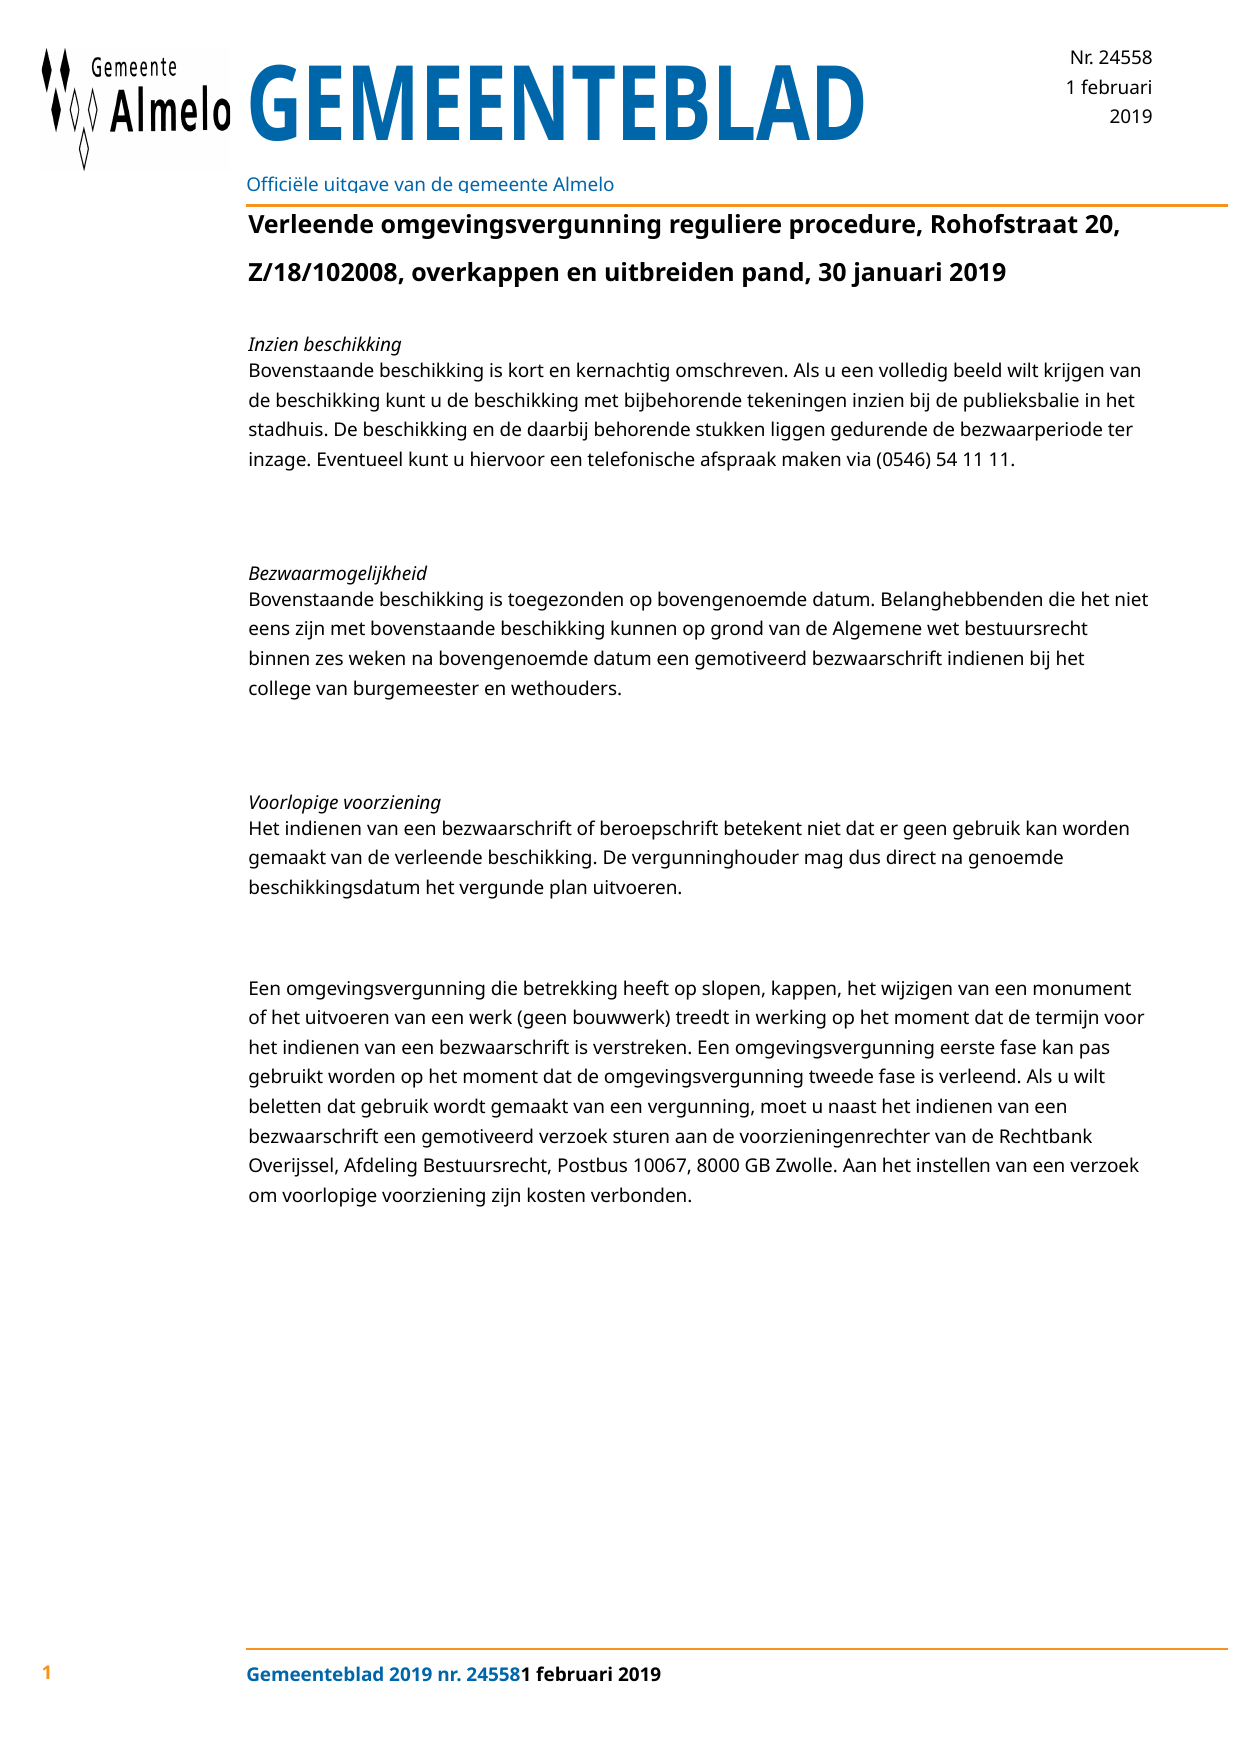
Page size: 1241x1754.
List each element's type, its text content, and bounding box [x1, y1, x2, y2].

text Bovenstaande beschikking is toegezonden op bovengenoemde datum. Belanghebbenden die het niet eens zijn met bovenstaande beschikking kunnen op grond van de Algemene wet bestuursrecht binnen zes weken na bovengenoemde datum een gemotiveerd bezwaarschrift indienen bij het college van burgemeester en wethouders. [248, 586, 1152, 701]
picture [41, 47, 231, 172]
text Verleende omgevingsvergunning reguliere procedure, Rohofstraat 20, Z/18/102008, overkappen en uitbreiden pand, 30 januari 2019 [248, 207, 1152, 288]
text Het indienen van een bezwaarschrift of beroepschrift betekent niet dat er geen gebruik kan worden gemaakt van de verleende beschikking. De vergunninghouder mag dus direct na genoemde beschikkingsdatum het vergunde plan uitvoeren. [248, 815, 1152, 900]
text Bovenstaande beschikking is kort en kernachtig omschreven. Als u een volledig beeld wilt krijgen van de beschikking kunt u de beschikking met bijbehorende tekeningen inzien bij de publieksbalie in het stadhuis. De beschikking en de daarbij behorende stukken liggen gedurende de bezwaarperiode ter inzage. Eventueel kunt u hiervoor een telefonische afspraak maken via (0546) 54 11 11. [248, 357, 1152, 472]
text Bezwaarmogelijkheid [248, 560, 1152, 586]
text Inzien beschikking [248, 331, 1152, 357]
text Een omgevingsvergunning die betrekking heeft op slopen, kappen, het wijzigen van een monument of het uitvoeren van een werk (geen bouwwerk) treedt in werking op het moment dat de termijn voor het indienen van een bezwaarschrift is verstreken. Een omgevingsvergunning eerste fase kan pas gebruikt worden op het moment dat de omgevingsvergunning tweede fase is verleend. Als u wilt beletten dat gebruik wordt gemaakt van een vergunning, moet u naast het indienen van een bezwaarschrift een gemotiveerd verzoek sturen aan de voorzieningenrechter van de Rechtbank Overijssel, Afdeling Bestuursrecht, Postbus 10067, 8000 GB Zwolle. Aan het instellen van een verzoek om voorlopige voorziening zijn kosten verbonden. [248, 975, 1152, 1208]
text Voorlopige voorziening [248, 789, 1152, 815]
